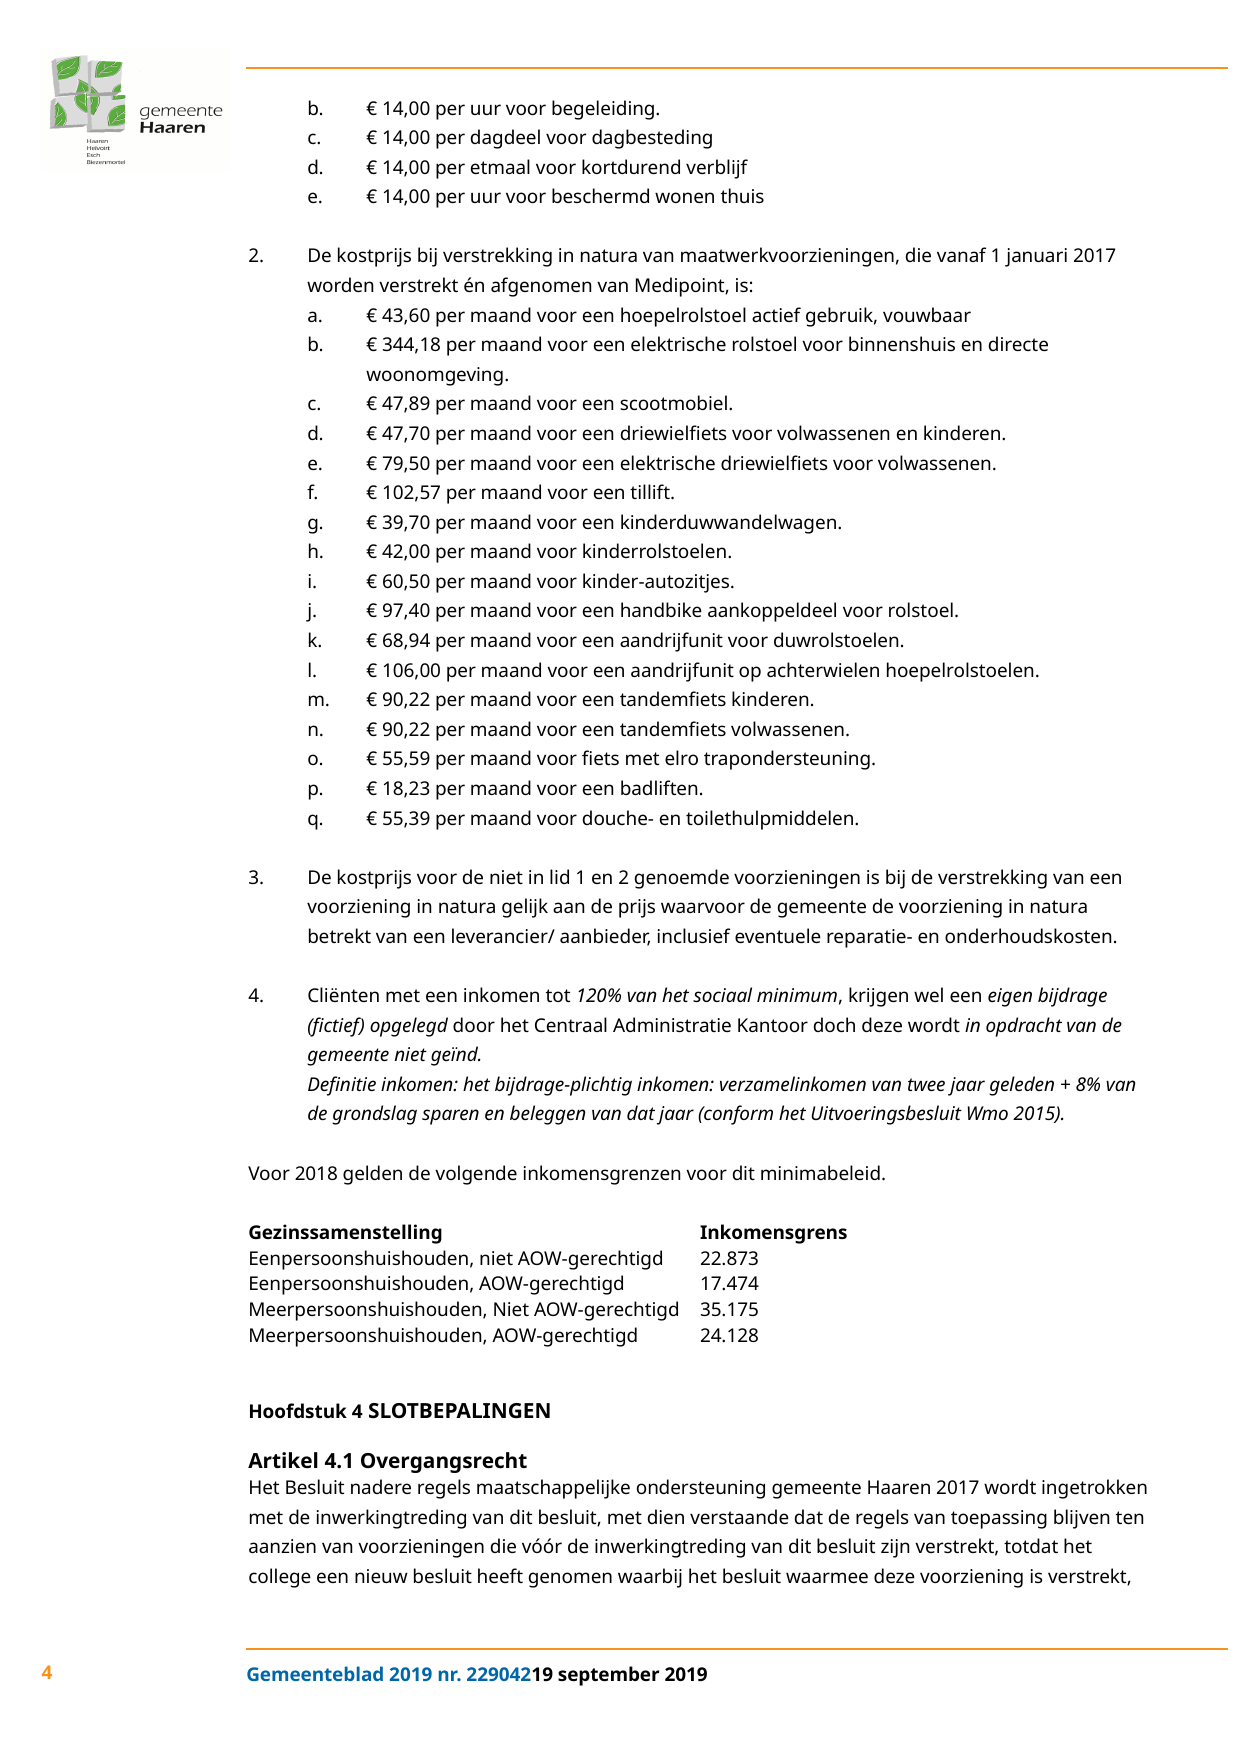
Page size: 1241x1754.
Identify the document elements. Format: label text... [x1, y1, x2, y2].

list € 102,57 per maand voor een tillift. [307, 479, 1152, 505]
table_cell 35.175 [700, 1296, 1152, 1322]
list € 47,70 per maand voor een driewielfiets voor volwassenen en kinderen. [307, 420, 1152, 446]
list € 344,18 per maand voor een elektrische rolstoel voor binnenshuis en directe woonomgeving. [307, 331, 1152, 387]
list € 90,22 per maand voor een tandemfiets kinderen. [307, 686, 1152, 712]
list € 42,00 per maand voor kinderrolstoelen. [307, 538, 1152, 564]
list € 14,00 per uur voor beschermd wonen thuis [307, 183, 1152, 209]
list € 97,40 per maand voor een handbike aankoppeldeel voor rolstoel. [307, 598, 1152, 623]
list € 90,22 per maand voor een tandemfiets volwassenen. [307, 716, 1152, 742]
list Definitie inkomen: het bijdrage-plichtig inkomen: verzamelinkomen van twee jaar geleden + 8% van de grondslag sparen en beleggen van dat jaar (conform het Uitvoeringsbesluit Wmo 2015). [248, 1071, 1152, 1126]
text Hoofdstuk 4 SLOTBEPALINGEN [248, 1397, 1152, 1425]
picture [41, 47, 231, 172]
table_header Gezinssamenstelling [248, 1219, 700, 1245]
text Voor 2018 gelden de volgende inkomensgrenzen voor dit minimabeleid. [248, 1160, 1152, 1186]
table_cell Eenpersoonshuishouden, AOW-gerechtigd [248, 1271, 700, 1296]
table_cell Meerpersoonshuishouden, AOW-gerechtigd [248, 1322, 700, 1348]
list € 106,00 per maand voor een aandrijfunit op achterwielen hoepelrolstoelen. [307, 657, 1152, 683]
list € 60,50 per maand voor kinder-autozitjes. [307, 568, 1152, 594]
list € 43,60 per maand voor een hoepelrolstoel actief gebruik, vouwbaar [307, 302, 1152, 328]
text Het Besluit nadere regels maatschappelijke ondersteuning gemeente Haaren 2017 wordt ingetrokken met de inwerkingtreding van dit besluit, met dien verstaande dat de regels van toepassing blijven ten aanzien van voorzieningen die vóór de inwerkingtreding van dit besluit zijn verstrekt, totdat het college een nieuw besluit heeft genomen waarbij het besluit waarmee deze voorziening is verstrekt, [248, 1474, 1152, 1589]
list € 14,00 per uur voor begeleiding. [307, 95, 1152, 121]
list € 55,59 per maand voor fiets met elro trapondersteuning. [307, 746, 1152, 771]
list € 68,94 per maand voor een aandrijfunit voor duwrolstoelen. [307, 627, 1152, 653]
text Artikel 4.1 Overgangsrecht [248, 1446, 1152, 1474]
table_cell 24.128 [700, 1322, 1152, 1348]
list € 79,50 per maand voor een elektrische driewielfiets voor volwassenen. [307, 450, 1152, 476]
list € 18,23 per maand voor een badliften. [307, 775, 1152, 801]
list De kostprijs bij verstrekking in natura van maatwerkvoorzieningen, die vanaf 1 januari 2017 worden verstrekt én afgenomen van Medipoint, is: [248, 243, 1152, 298]
table_cell 22.873 [700, 1245, 1152, 1271]
table_header Inkomensgrens [700, 1219, 1152, 1245]
list € 47,89 per maand voor een scootmobiel. [307, 391, 1152, 416]
list € 14,00 per etmaal voor kortdurend verblijf [307, 154, 1152, 180]
table_cell Meerpersoonshuishouden, Niet AOW-gerechtigd [248, 1296, 700, 1322]
list € 14,00 per dagdeel voor dagbesteding [307, 124, 1152, 150]
list € 39,70 per maand voor een kinderduwwandelwagen. [307, 509, 1152, 535]
list € 55,39 per maand voor douche- en toilethulpmiddelen. [307, 805, 1152, 831]
list Cliënten met een inkomen tot 120% van het sociaal minimum, krijgen wel een eigen bijdrage (fictief) opgelegd door het Centraal Administratie Kantoor doch deze wordt in opdracht van de gemeente niet geïnd. [248, 982, 1152, 1067]
list De kostprijs voor de niet in lid 1 en 2 genoemde voorzieningen is bij de verstrekking van een voorziening in natura gelijk aan de prijs waarvoor de gemeente de voorziening in natura betrekt van een leverancier/ aanbieder, inclusief eventuele reparatie- en onderhoudskosten. [248, 864, 1152, 949]
table_cell 17.474 [700, 1271, 1152, 1296]
table_cell Eenpersoonshuishouden, niet AOW-gerechtigd [248, 1245, 700, 1271]
